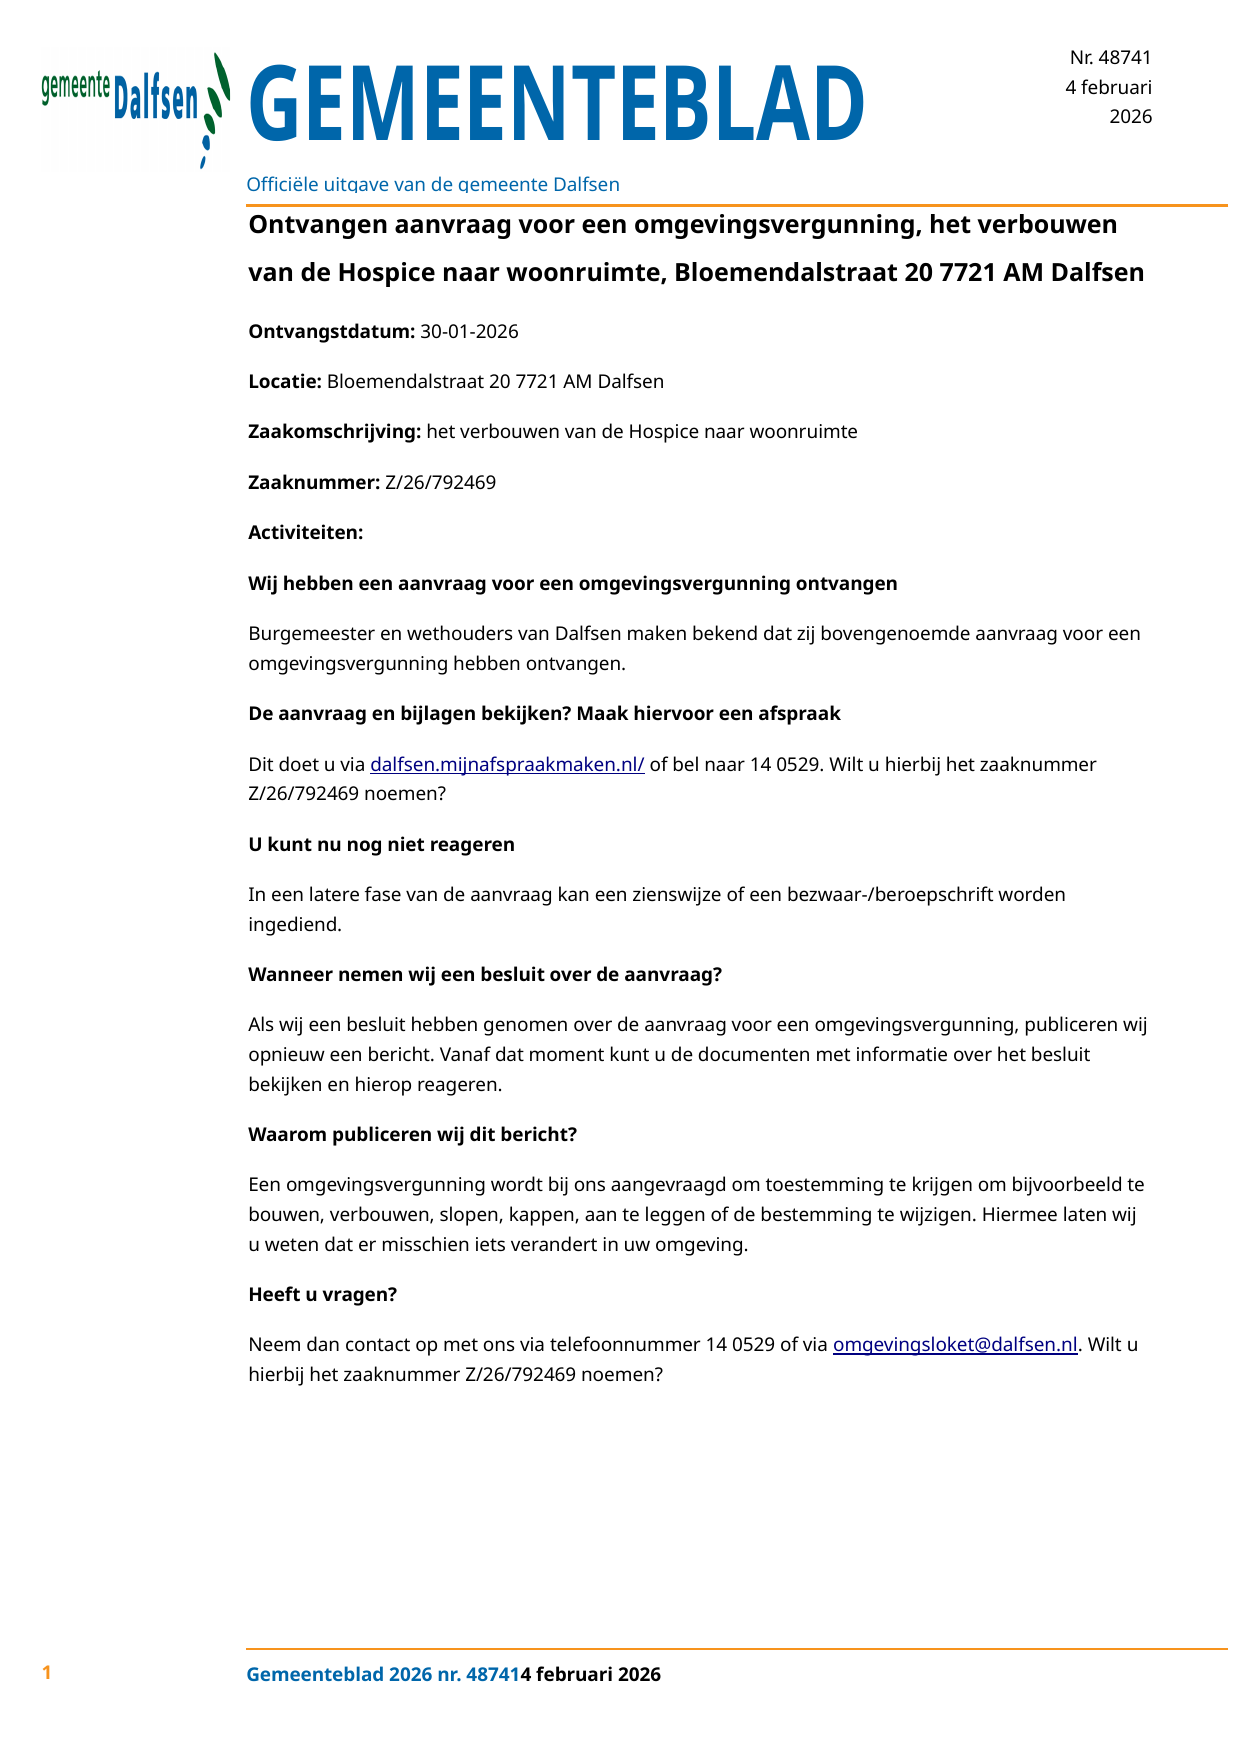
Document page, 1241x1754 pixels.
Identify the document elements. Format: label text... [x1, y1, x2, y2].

text Een omgevingsvergunning wordt bij ons aangevraagd om toestemming te krijgen om bijvoorbeeld te bouwen, verbouwen, slopen, kappen, aan te leggen of de bestemming te wijzigen. Hiermee laten wij u weten dat er misschien iets verandert in uw omgeving. [248, 1172, 1152, 1257]
text Ontvangstdatum: 30-01-2026 [248, 318, 1152, 344]
text Zaakomschrijving: het verbouwen van de Hospice naar woonruimte [248, 419, 1152, 444]
text Als wij een besluit hebben genomen over de aanvraag voor een omgevingsvergunning, publiceren wij opnieuw een bericht. Vanaf dat moment kunt u de documenten met informatie over het besluit bekijken en hierop reageren. [248, 1012, 1152, 1097]
text Locatie: Bloemendalstraat 20 7721 AM Dalfsen [248, 368, 1152, 394]
text Burgemeester en wethouders van Dalfsen maken bekend dat zij bovengenoemde aanvraag voor een omgevingsvergunning hebben ontvangen. [248, 620, 1152, 676]
text Heeft u vragen? [248, 1281, 1152, 1307]
text In een latere fase van de aanvraag kan een zienswijze of een bezwaar-/beroepschrift worden ingediend. [248, 881, 1152, 937]
text Wij hebben een aanvraag voor een omgevingsvergunning ontvangen [248, 570, 1152, 596]
text Zaaknummer: Z/26/792469 [248, 469, 1152, 495]
text Activiteiten: [248, 519, 1152, 545]
picture [41, 47, 231, 172]
text Dit doet u via dalfsen.mijnafspraakmaken.nl/ of bel naar 14 0529. Wilt u hierbij het zaaknummer Z/26/792469 noemen? [248, 751, 1152, 806]
text U kunt nu nog niet reageren [248, 831, 1152, 857]
text De aanvraag en bijlagen bekijken? Maak hiervoor een afspraak [248, 700, 1152, 726]
text Neem dan contact op met ons via telefoonnummer 14 0529 of via omgevingsloket@dalfsen.nl. Wilt u hierbij het zaaknummer Z/26/792469 noemen? [248, 1332, 1152, 1387]
text Wanneer nemen wij een besluit over de aanvraag? [248, 961, 1152, 987]
text Ontvangen aanvraag voor een omgevingsvergunning, het verbouwen van de Hospice naar woonruimte, Bloemendalstraat 20 7721 AM Dalfsen [248, 207, 1152, 288]
text Waarom publiceren wij dit bericht? [248, 1121, 1152, 1147]
